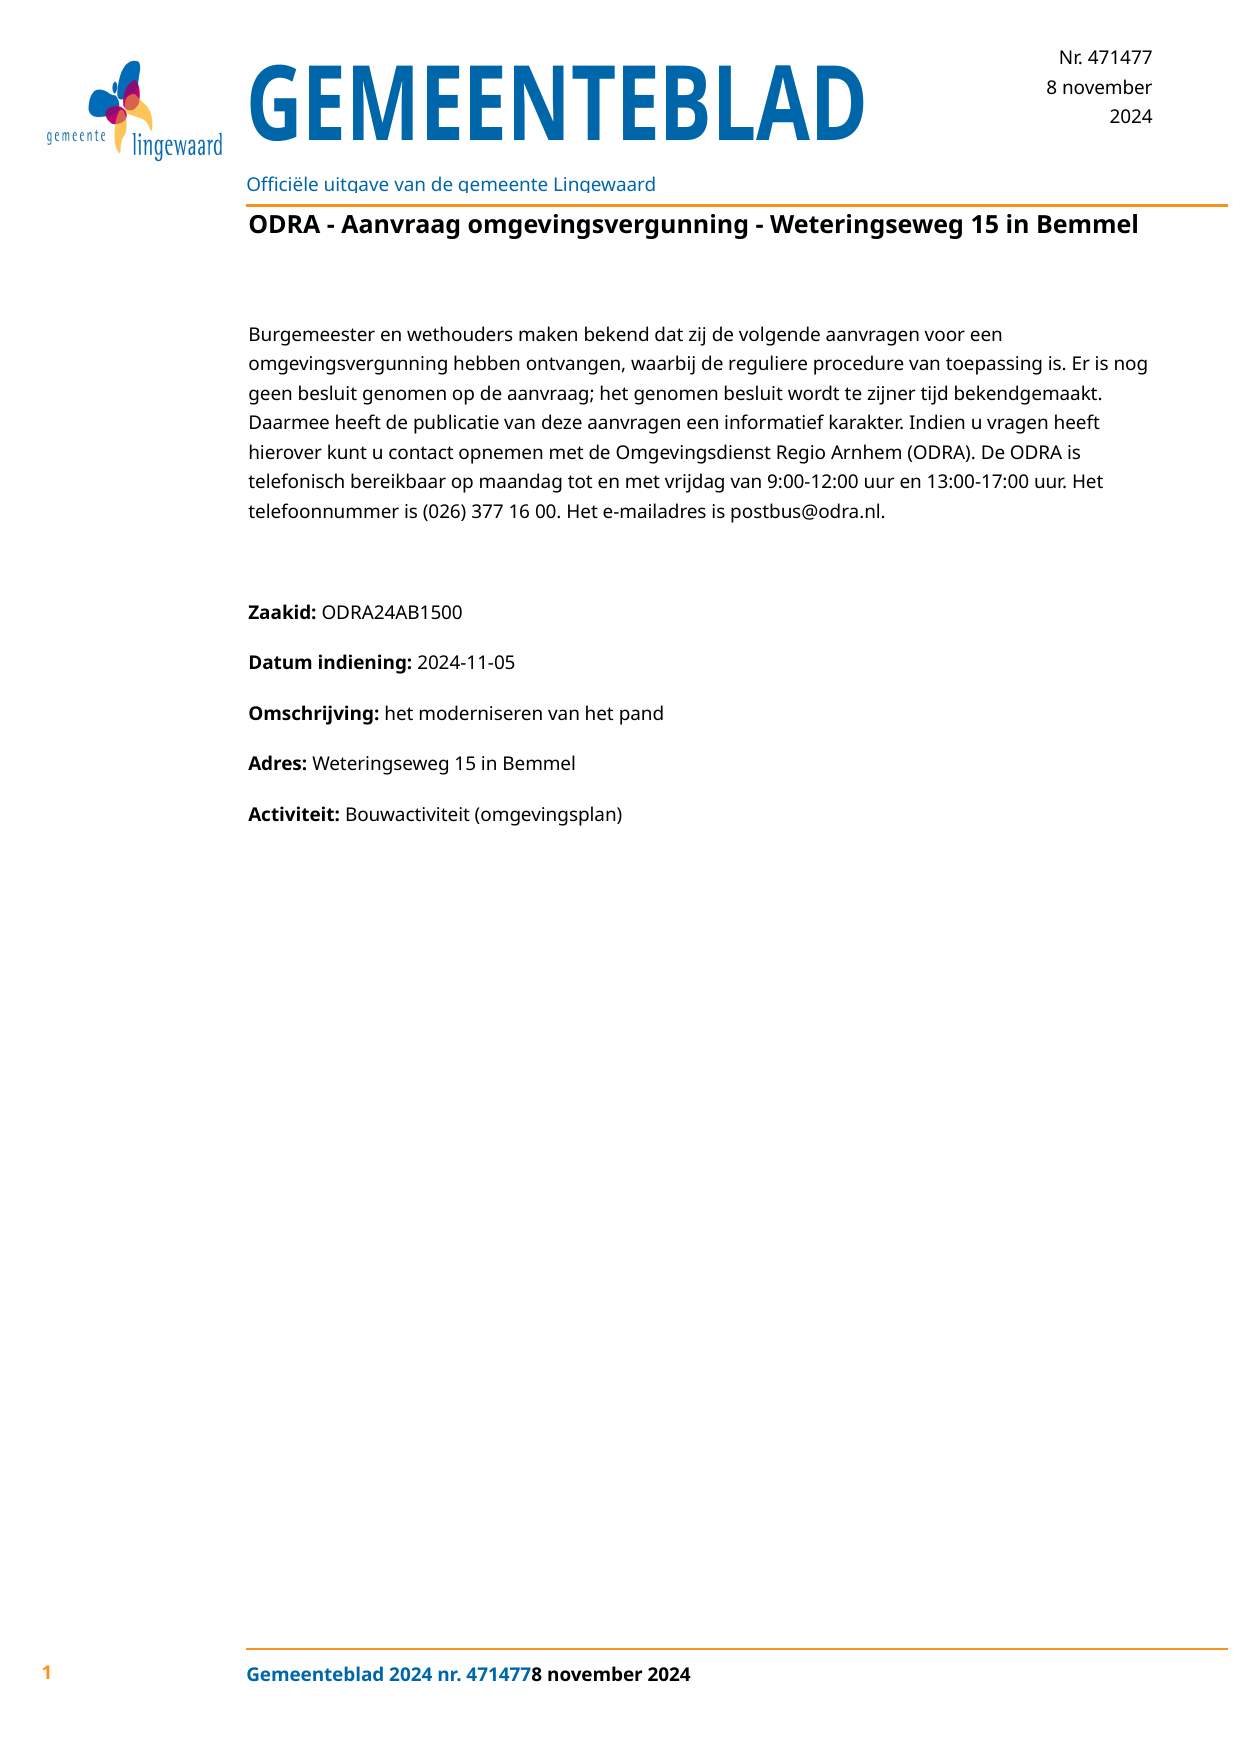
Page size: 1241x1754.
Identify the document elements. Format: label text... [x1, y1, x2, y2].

picture [41, 47, 231, 172]
text ODRA - Aanvraag omgevingsvergunning - Weteringseweg 15 in Bemmel [248, 207, 1152, 241]
text Adres: Weteringseweg 15 in Bemmel [248, 750, 1152, 776]
text Zaakid: ODRA24AB1500 [248, 599, 1152, 625]
text Burgemeester en wethouders maken bekend dat zij de volgende aanvragen voor een omgevingsvergunning hebben ontvangen, waarbij de reguliere procedure van toepassing is. Er is nog geen besluit genomen op de aanvraag; het genomen besluit wordt te zijner tijd bekendgemaakt. Daarmee heeft de publicatie van deze aanvragen een informatief karakter. Indien u vragen heeft hierover kunt u contact opnemen met de Omgevingsdienst Regio Arnhem (ODRA). De ODRA is telefonisch bereikbaar op maandag tot en met vrijdag van 9:00-12:00 uur en 13:00-17:00 uur. Het telefoonnummer is (026) 377 16 00. Het e-mailadres is postbus@odra.nl. [248, 321, 1152, 524]
text Omschrijving: het moderniseren van het pand [248, 700, 1152, 726]
text Datum indiening: 2024-11-05 [248, 649, 1152, 675]
text Activiteit: Bouwactiviteit (omgevingsplan) [248, 801, 1152, 826]
